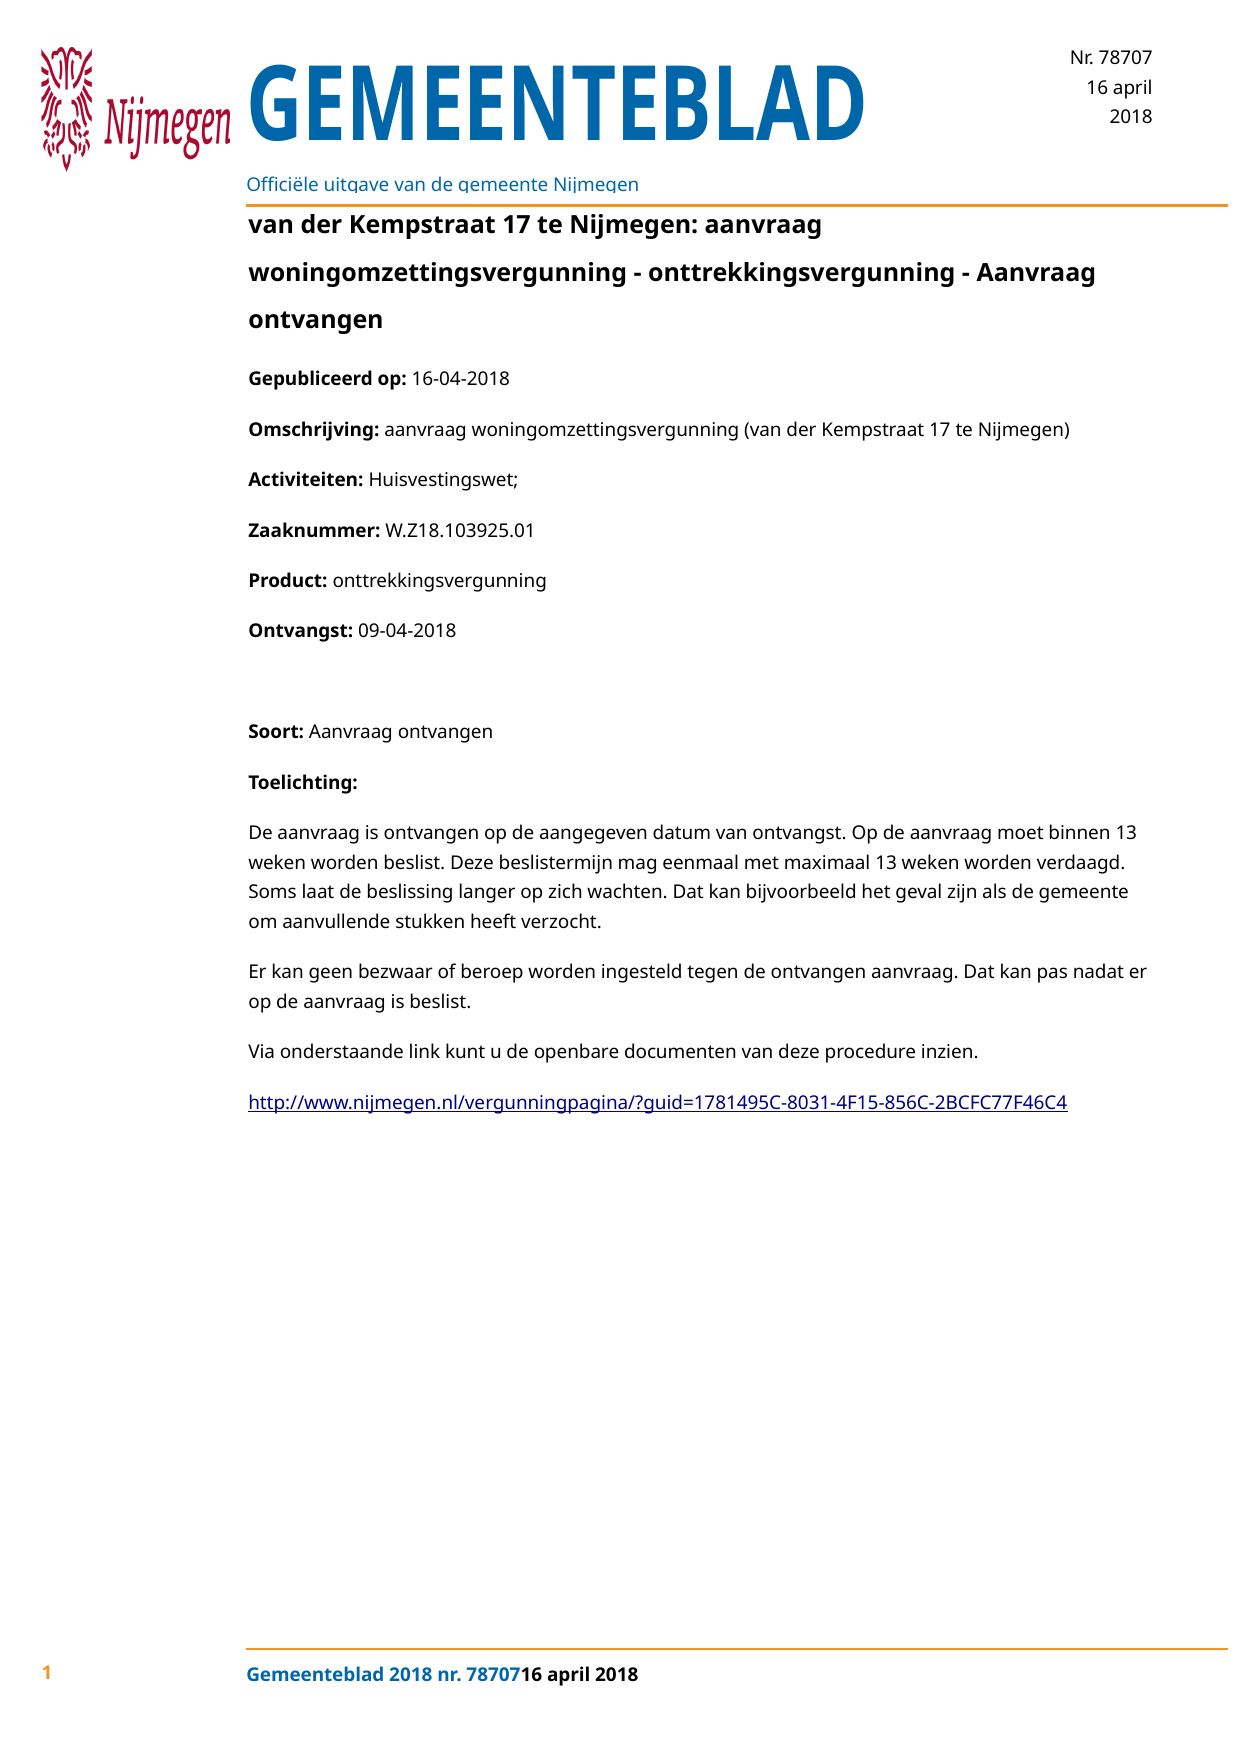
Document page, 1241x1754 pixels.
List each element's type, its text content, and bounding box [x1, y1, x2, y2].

text Gepubliceerd op: 16-04-2018 [248, 366, 1152, 391]
text Toelichting: [248, 769, 1152, 794]
text Soort: Aanvraag ontvangen [248, 718, 1152, 744]
text Product: onttrekkingsvergunning [248, 567, 1152, 593]
text Zaaknummer: W.Z18.103925.01 [248, 517, 1152, 542]
text van der Kempstraat 17 te Nijmegen: aanvraag woningomzettingsvergunning - onttrekkingsvergunning - Aanvraag ontvangen [248, 207, 1152, 336]
text http://www.nijmegen.nl/vergunningpagina/?guid=1781495C-8031-4F15-856C-2BCFC77F46C4 [248, 1089, 1152, 1114]
text Via onderstaande link kunt u de openbare documenten van deze procedure inzien. [248, 1038, 1152, 1064]
text Er kan geen bezwaar of beroep worden ingesteld tegen de ontvangen aanvraag. Dat kan pas nadat er op de aanvraag is beslist. [248, 958, 1152, 1014]
text Omschrijving: aanvraag woningomzettingsvergunning (van der Kempstraat 17 te Nijmegen) [248, 416, 1152, 442]
picture [41, 47, 231, 172]
text Ontvangst: 09-04-2018 [248, 618, 1152, 643]
text Activiteiten: Huisvestingswet; [248, 466, 1152, 492]
text De aanvraag is ontvangen op de aangegeven datum van ontvangst. Op de aanvraag moet binnen 13 weken worden beslist. Deze beslistermijn mag eenmaal met maximaal 13 weken worden verdaagd. Soms laat de beslissing langer op zich wachten. Dat kan bijvoorbeeld het geval zijn als de gemeente om aanvullende stukken heeft verzocht. [248, 819, 1152, 934]
